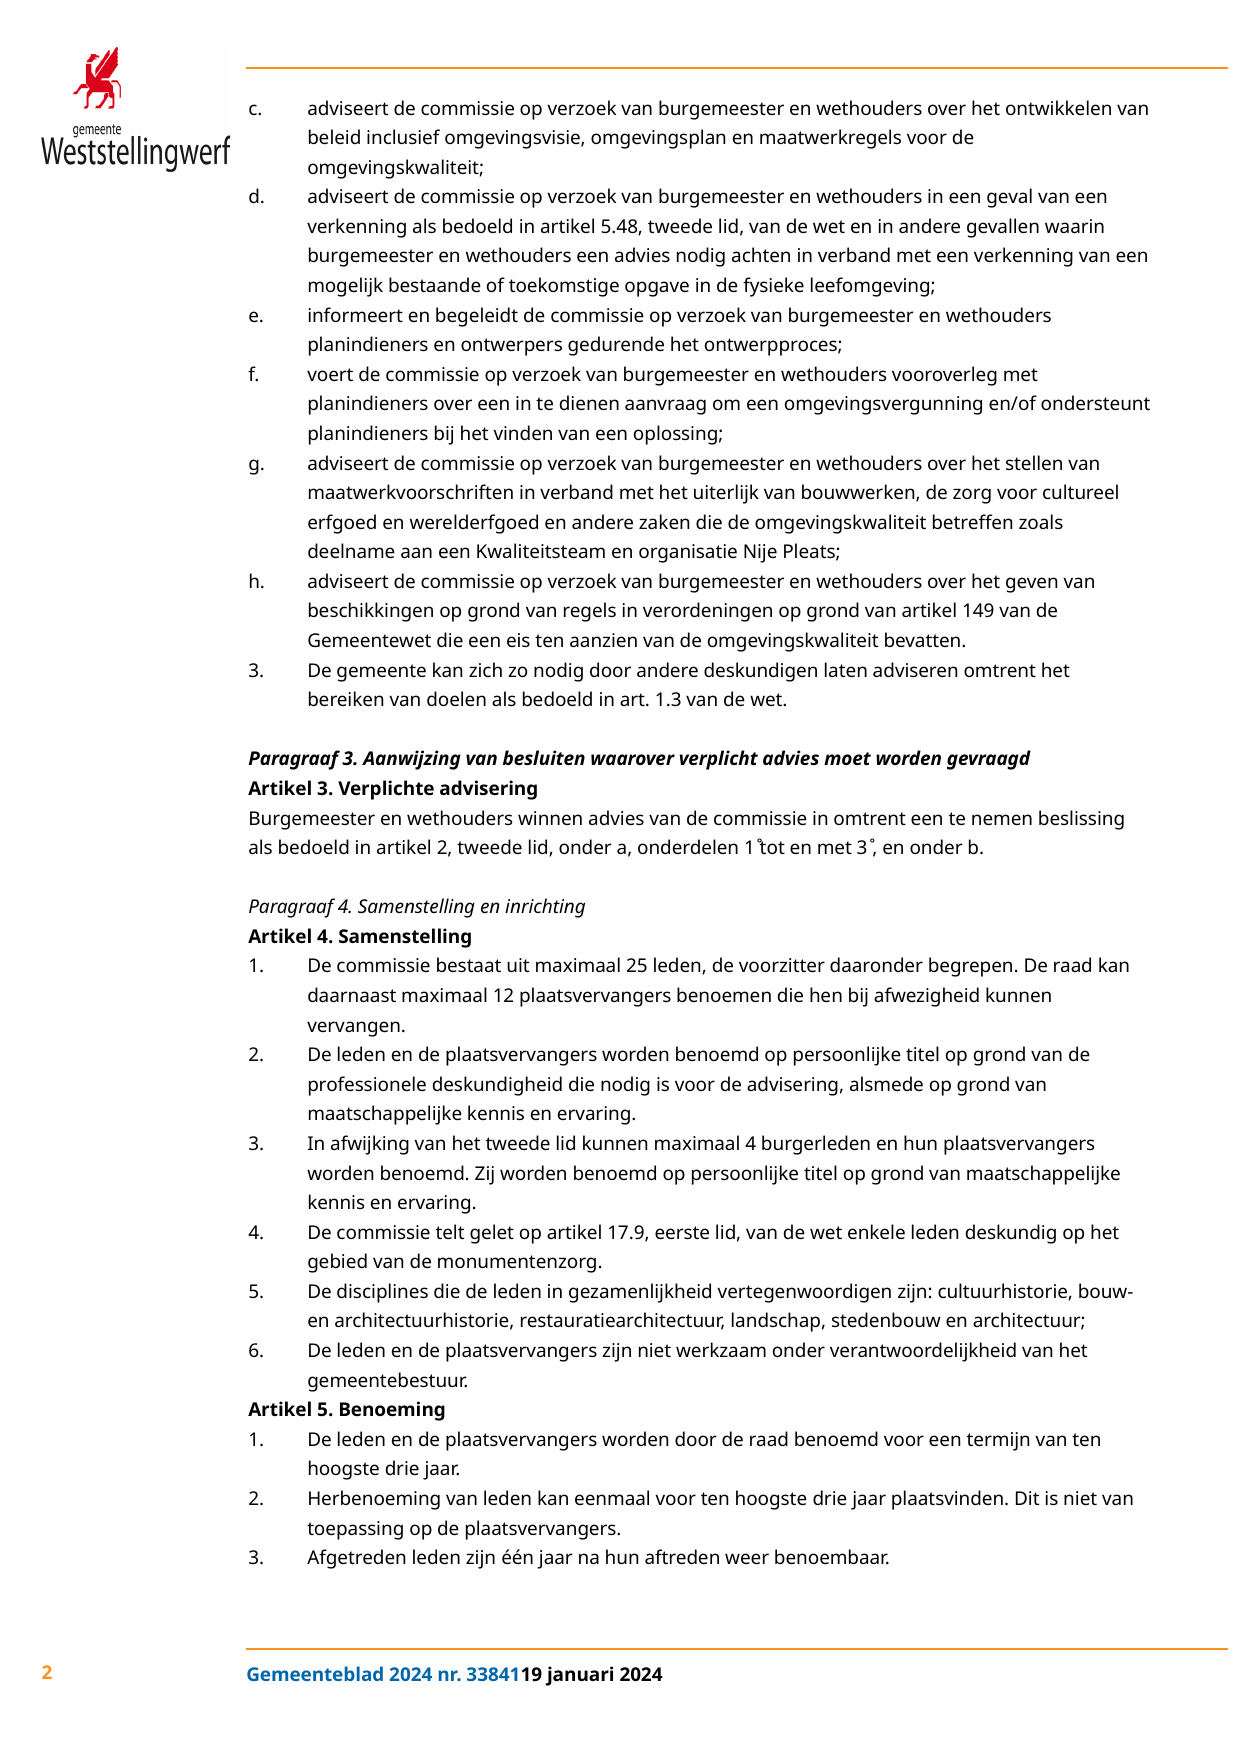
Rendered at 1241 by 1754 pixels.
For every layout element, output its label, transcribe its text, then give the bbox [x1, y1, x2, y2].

text Artikel 3. Verplichte advisering [248, 775, 1152, 801]
list De leden en de plaatsvervangers worden benoemd op persoonlijke titel op grond van de professionele deskundigheid die nodig is voor de advisering, alsmede op grond van maatschappelijke kennis en ervaring. [248, 1041, 1152, 1126]
list De disciplines die de leden in gezamenlijkheid vertegenwoordigen zijn: cultuurhistorie, bouw- en architectuurhistorie, restauratiearchitectuur, landschap, stedenbouw en architectuur; [248, 1278, 1152, 1333]
list informeert en begeleidt de commissie op verzoek van burgemeester en wethouders planindieners en ontwerpers gedurende het ontwerpproces; [248, 302, 1152, 357]
text Artikel 5. Benoeming [248, 1396, 1152, 1422]
list adviseert de commissie op verzoek van burgemeester en wethouders over het stellen van maatwerkvoorschriften in verband met het uiterlijk van bouwwerken, de zorg voor cultureel erfgoed en werelderfgoed en andere zaken die de omgevingskwaliteit betreffen zoals deelname aan een Kwaliteitsteam en organisatie Nije Pleats; [248, 450, 1152, 564]
list De gemeente kan zich zo nodig door andere deskundigen laten adviseren omtrent het bereiken van doelen als bedoeld in art. 1.3 van de wet. [248, 657, 1152, 712]
text Paragraaf 3. Aanwijzing van besluiten waarover verplicht advies moet worden gevraagd [248, 746, 1152, 771]
text Burgemeester en wethouders winnen advies van de commissie in omtrent een te nemen beslissing als bedoeld in artikel 2, tweede lid, onder a, onderdelen 1 ̊tot en met 3 ̊, en onder b. [248, 805, 1152, 860]
list voert de commissie op verzoek van burgemeester en wethouders vooroverleg met planindieners over een in te dienen aanvraag om een omgevingsvergunning en/of ondersteunt planindieners bij het vinden van een oplossing; [248, 361, 1152, 446]
list adviseert de commissie op verzoek van burgemeester en wethouders in een geval van een verkenning als bedoeld in artikel 5.48, tweede lid, van de wet en in andere gevallen waarin burgemeester en wethouders een advies nodig achten in verband met een verkenning van een mogelijk bestaande of toekomstige opgave in de fysieke leefomgeving; [248, 183, 1152, 298]
text Paragraaf 4. Samenstelling en inrichting [248, 893, 1152, 919]
list De commissie telt gelet op artikel 17.9, eerste lid, van de wet enkele leden deskundig op het gebied van de monumentenzorg. [248, 1219, 1152, 1274]
list De leden en de plaatsvervangers worden door de raad benoemd voor een termijn van ten hoogste drie jaar. [248, 1426, 1152, 1481]
list Herbenoeming van leden kan eenmaal voor ten hoogste drie jaar plaatsvinden. Dit is niet van toepassing op de plaatsvervangers. [248, 1485, 1152, 1541]
picture [41, 47, 231, 172]
list adviseert de commissie op verzoek van burgemeester en wethouders over het ontwikkelen van beleid inclusief omgevingsvisie, omgevingsplan en maatwerkregels voor de omgevingskwaliteit; [248, 95, 1152, 180]
list adviseert de commissie op verzoek van burgemeester en wethouders over het geven van beschikkingen op grond van regels in verordeningen op grond van artikel 149 van de Gemeentewet die een eis ten aanzien van de omgevingskwaliteit bevatten. [248, 568, 1152, 653]
text Artikel 4. Samenstelling [248, 923, 1152, 949]
list De commissie bestaat uit maximaal 25 leden, de voorzitter daaronder begrepen. De raad kan daarnaast maximaal 12 plaatsvervangers benoemen die hen bij afwezigheid kunnen vervangen. [248, 953, 1152, 1038]
list Afgetreden leden zijn één jaar na hun aftreden weer benoembaar. [248, 1544, 1152, 1570]
list In afwijking van het tweede lid kunnen maximaal 4 burgerleden en hun plaatsvervangers worden benoemd. Zij worden benoemd op persoonlijke titel op grond van maatschappelijke kennis en ervaring. [248, 1130, 1152, 1215]
list De leden en de plaatsvervangers zijn niet werkzaam onder verantwoordelijkheid van het gemeentebestuur. [248, 1337, 1152, 1393]
